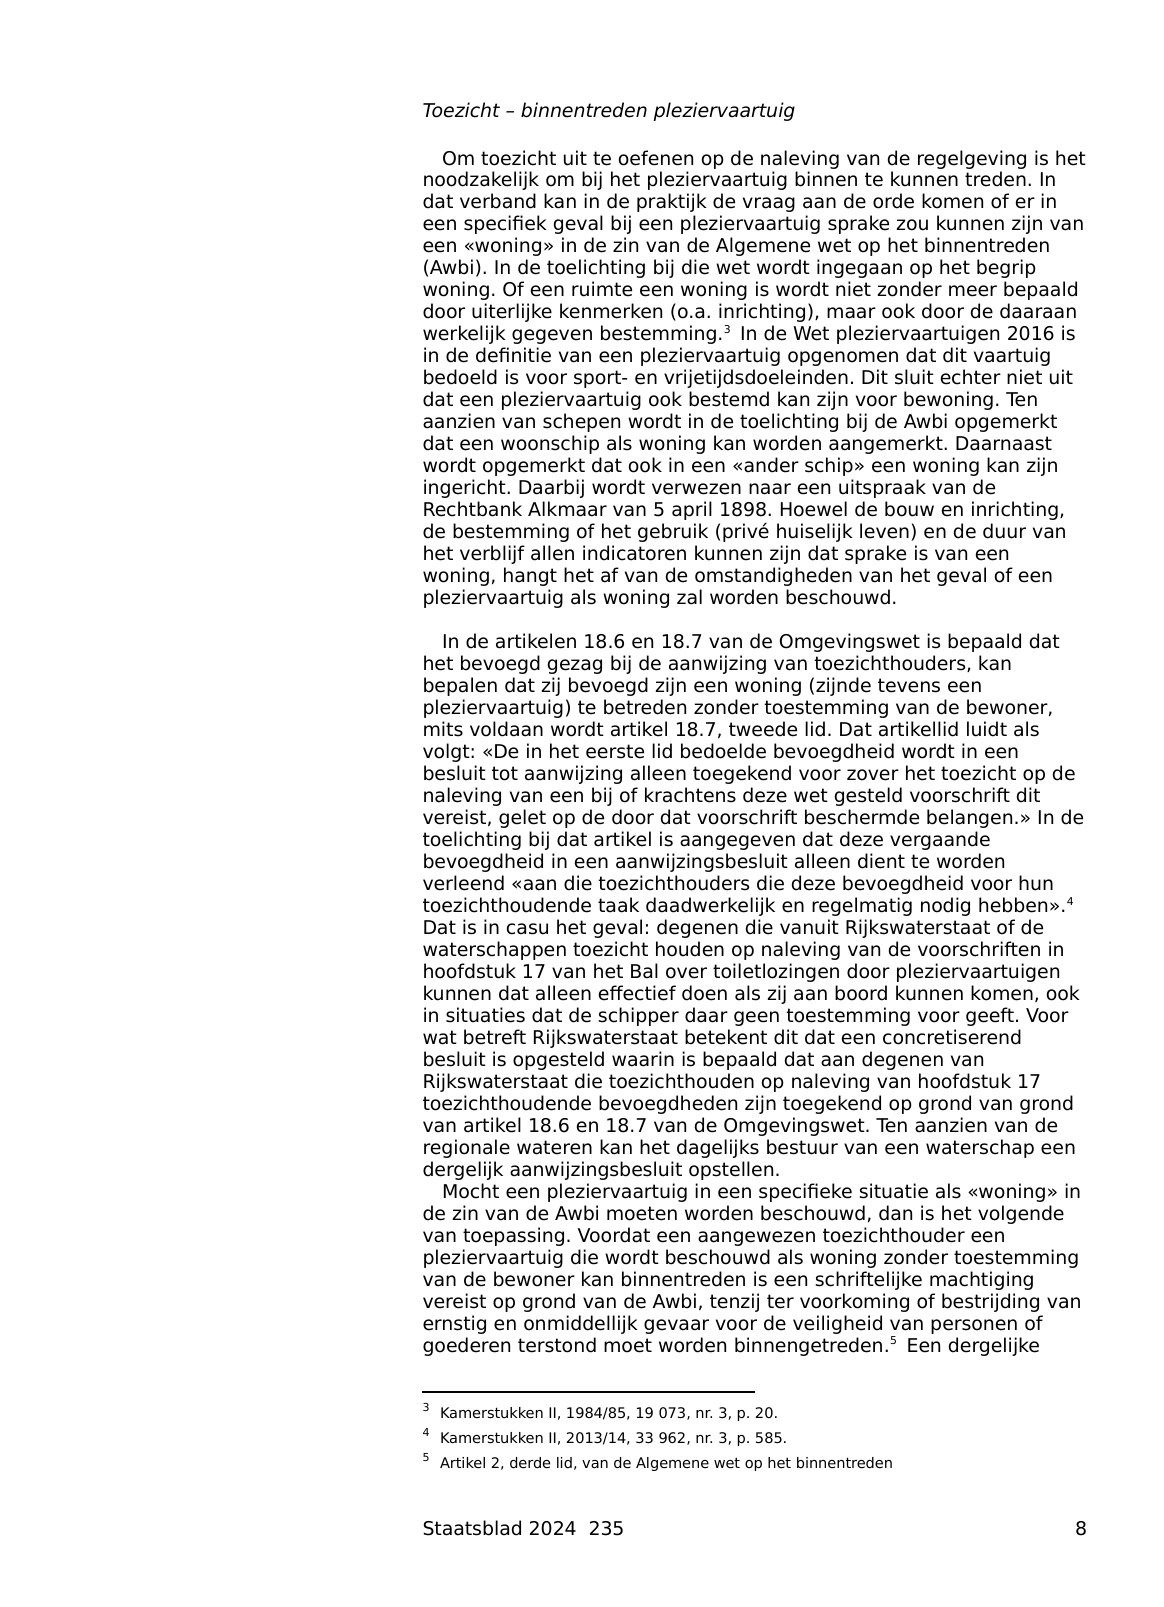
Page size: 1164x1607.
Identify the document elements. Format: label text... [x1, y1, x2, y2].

subtitle Toezicht – binnentreden pleziervaartuig [422, 100, 1087, 122]
text Om toezicht uit te oefenen op de naleving van de regelgeving is het noodzakelijk om bij het pleziervaartuig binnen te kunnen treden. In dat verband kan in de praktijk de vraag aan de orde komen of er in een specifiek geval bij een pleziervaartuig sprake zou kunnen zijn van een «woning» in de zin van de Algemene wet op het binnentreden (Awbi). In de toelichting bij die wet wordt ingegaan op het begrip woning. Of een ruimte een woning is wordt niet zonder meer bepaald door uiterlijke kenmerken (o.a. inrichting), maar ook door de daaraan werkelijk gegeven bestemming. In de Wet pleziervaartuigen 2016 is in de definitie van een pleziervaartuig opgenomen dat dit vaartuig bedoeld is voor sport- en vrijetijdsdoeleinden. Dit sluit echter niet uit dat een pleziervaartuig ook bestemd kan zijn voor bewoning. Ten aanzien van schepen wordt in de toelichting bij de Awbi opgemerkt dat een woonschip als woning kan worden aangemerkt. Daarnaast wordt opgemerkt dat ook in een «ander schip» een woning kan zijn ingericht. Daarbij wordt verwezen naar een uitspraak van de Rechtbank Alkmaar van 5 april 1898. Hoewel de bouw en inrichting, de bestemming of het gebruik (privé huiselijk leven) en de duur van het verblijf allen indicatoren kunnen zijn dat sprake is van een woning, hangt het af van de omstandigheden van het geval of een pleziervaartuig als woning zal worden beschouwd. [422, 147, 1087, 609]
text Artikel 2, derde lid, van de Algemene wet op het binnentreden [422, 1451, 1087, 1473]
text In de artikelen 18.6 en 18.7 van de Omgevingswet is bepaald dat het bevoegd gezag bij de aanwijzing van toezichthouders, kan bepalen dat zij bevoegd zijn een woning (zijnde tevens een pleziervaartuig) te betreden zonder toestemming van de bewoner, mits voldaan wordt artikel 18.7, tweede lid. Dat artikellid luidt als volgt: «De in het eerste lid bedoelde bevoegdheid wordt in een besluit tot aanwijzing alleen toegekend voor zover het toezicht op de naleving van een bij of krachtens deze wet gesteld voorschrift dit vereist, gelet op de door dat voorschrift beschermde belangen.» In de toelichting bij dat artikel is aangegeven dat deze vergaande bevoegdheid in een aanwijzingsbesluit alleen dient te worden verleend «aan die toezichthouders die deze bevoegdheid voor hun toezichthoudende taak daadwerkelijk en regelmatig nodig hebben». Dat is in casu het geval: degenen die vanuit Rijkswaterstaat of de waterschappen toezicht houden op naleving van de voorschriften in hoofdstuk 17 van het Bal over toiletlozingen door pleziervaartuigen kunnen dat alleen effectief doen als zij aan boord kunnen komen, ook in situaties dat de schipper daar geen toestemming voor geeft. Voor wat betreft Rijkswaterstaat betekent dit dat een concretiserend besluit is opgesteld waarin is bepaald dat aan degenen van Rijkswaterstaat die toezichthouden op naleving van hoofdstuk 17 toezichthoudende bevoegdheden zijn toegekend op grond van grond van artikel 18.6 en 18.7 van de Omgevingswet. Ten aanzien van de regionale wateren kan het dagelijks bestuur van een waterschap een dergelijk aanwijzingsbesluit opstellen. [422, 631, 1087, 1181]
text Mocht een pleziervaartuig in een specifieke situatie als «woning» in de zin van de Awbi moeten worden beschouwd, dan is het volgende van toepassing. Voordat een aangewezen toezichthouder een pleziervaartuig die wordt beschouwd als woning zonder toestemming van de bewoner kan binnentreden is een schriftelijke machtiging vereist op grond van de Awbi, tenzij ter voorkoming of bestrijding van ernstig en onmiddellijk gevaar voor de veiligheid van personen of goederen terstond moet worden binnengetreden. Een dergelijke [422, 1181, 1087, 1356]
text Kamerstukken II, 2013/14, 33 962, nr. 3, p. 585. [422, 1426, 1087, 1448]
text Kamerstukken II, 1984/85, 19 073, nr. 3, p. 20. [422, 1401, 1087, 1423]
